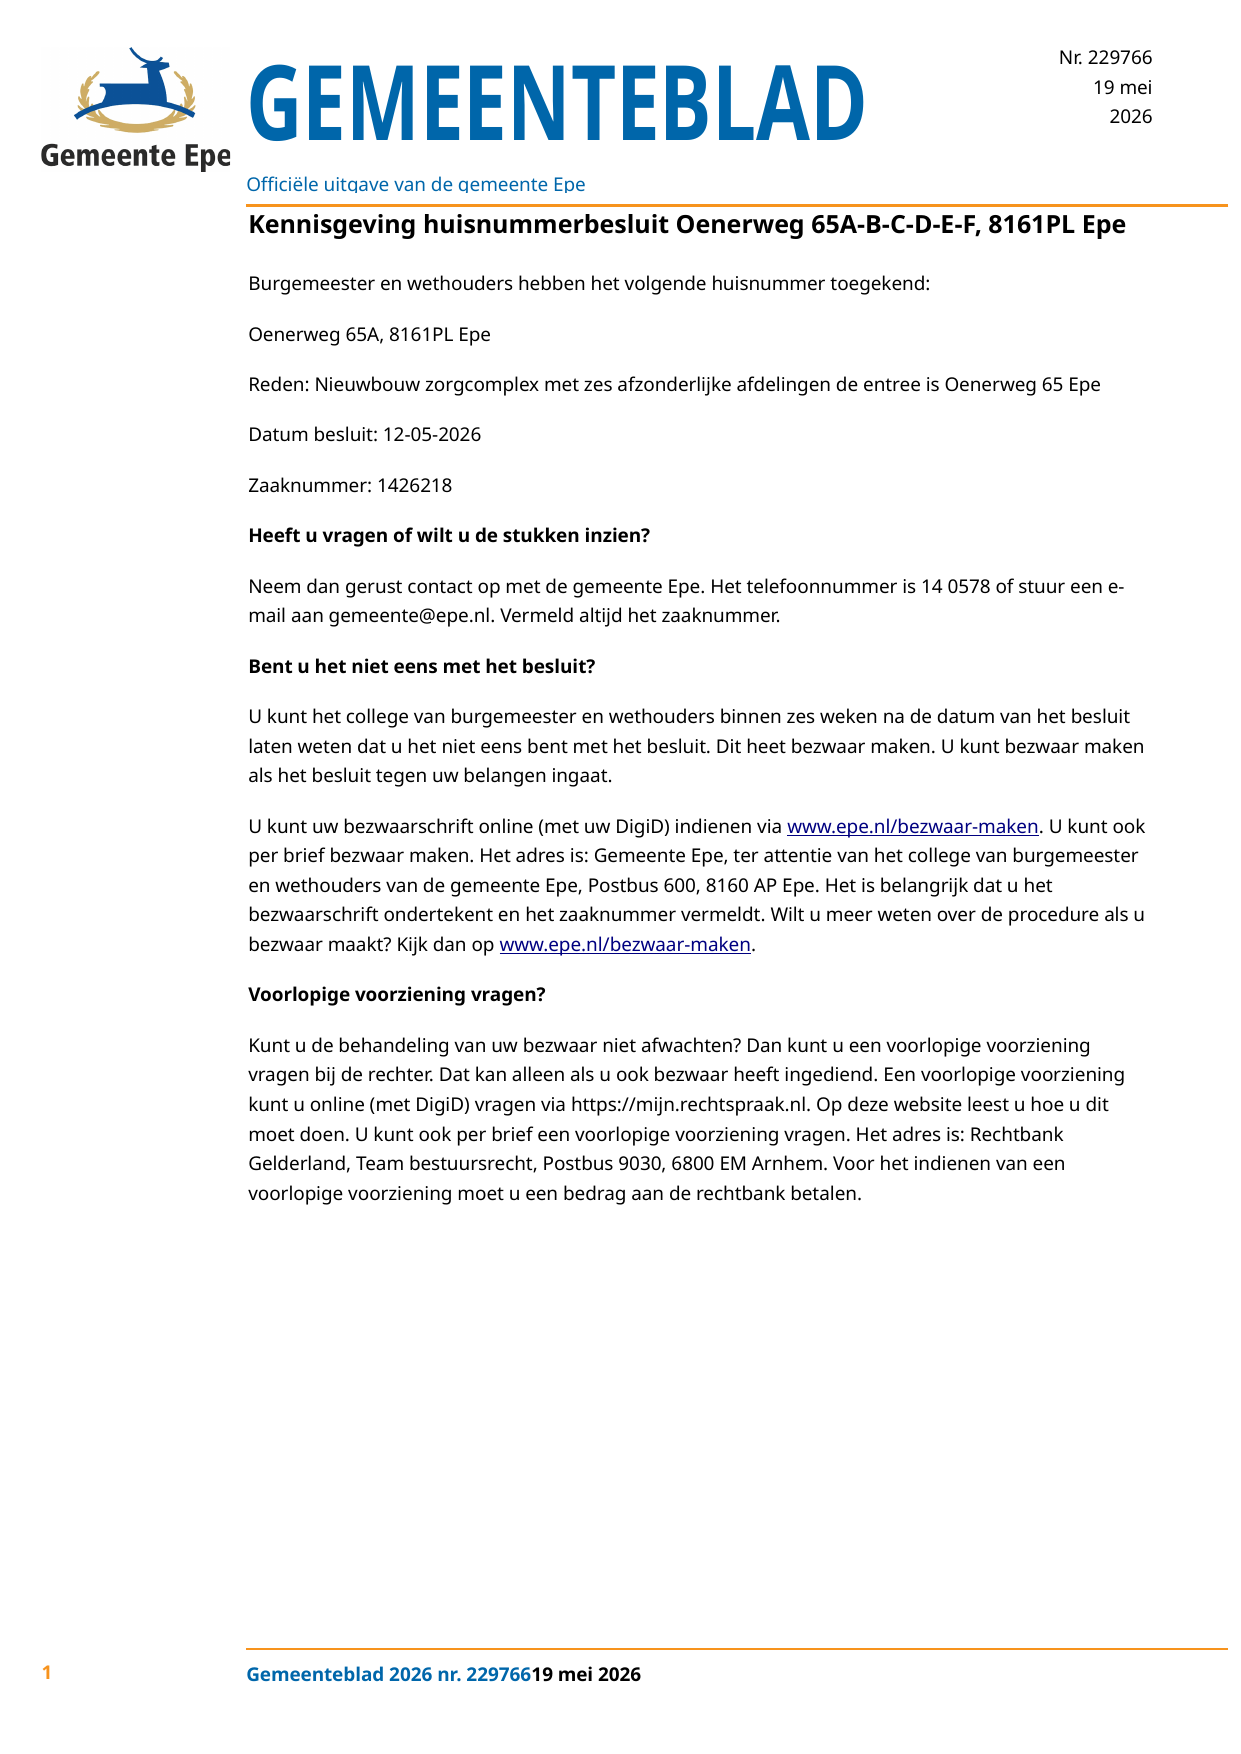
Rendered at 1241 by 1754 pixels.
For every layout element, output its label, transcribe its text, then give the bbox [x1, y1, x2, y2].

text Datum besluit: 12-05-2026 [248, 422, 1152, 447]
text Oenerweg 65A, 8161PL Epe [248, 321, 1152, 346]
text Reden: Nieuwbouw zorgcomplex met zes afzonderlijke afdelingen de entree is Oenerweg 65 Epe [248, 371, 1152, 397]
text Voorlopige voorziening vragen? [248, 982, 1152, 1007]
picture [41, 47, 231, 172]
text U kunt uw bezwaarschrift online (met uw DigiD) indienen via www.epe.nl/bezwaar-maken. U kunt ook per brief bezwaar maken. Het adres is: Gemeente Epe, ter attentie van het college van burgemeester en wethouders van de gemeente Epe, Postbus 600, 8160 AP Epe. Het is belangrijk dat u het bezwaarschrift ondertekent en het zaaknummer vermeldt. Wilt u meer weten over de procedure als u bezwaar maakt? Kijk dan op www.epe.nl/bezwaar-maken. [248, 813, 1152, 957]
text Bent u het niet eens met het besluit? [248, 653, 1152, 678]
text Heeft u vragen of wilt u de stukken inzien? [248, 522, 1152, 548]
text Neem dan gerust contact op met de gemeente Epe. Het telefoonnummer is 14 0578 of stuur een e-mail aan gemeente@epe.nl. Vermeld altijd het zaaknummer. [248, 573, 1152, 628]
text U kunt het college van burgemeester en wethouders binnen zes weken na de datum van het besluit laten weten dat u het niet eens bent met het besluit. Dit heet bezwaar maken. U kunt bezwaar maken als het besluit tegen uw belangen ingaat. [248, 703, 1152, 788]
text Zaaknummer: 1426218 [248, 472, 1152, 498]
text Kunt u de behandeling van uw bezwaar niet afwachten? Dan kunt u een voorlopige voorziening vragen bij de rechter. Dat kan alleen als u ook bezwaar heeft ingediend. Een voorlopige voorziening kunt u online (met DigiD) vragen via https://mijn.rechtspraak.nl. Op deze website leest u hoe u dit moet doen. U kunt ook per brief een voorlopige voorziening vragen. Het adres is: Rechtbank Gelderland, Team bestuursrecht, Postbus 9030, 6800 EM Arnhem. Voor het indienen van een voorlopige voorziening moet u een bedrag aan de rechtbank betalen. [248, 1032, 1152, 1206]
text Kennisgeving huisnummerbesluit Oenerweg 65A-B-C-D-E-F, 8161PL Epe [248, 207, 1152, 241]
text Burgemeester en wethouders hebben het volgende huisnummer toegekend: [248, 270, 1152, 296]
